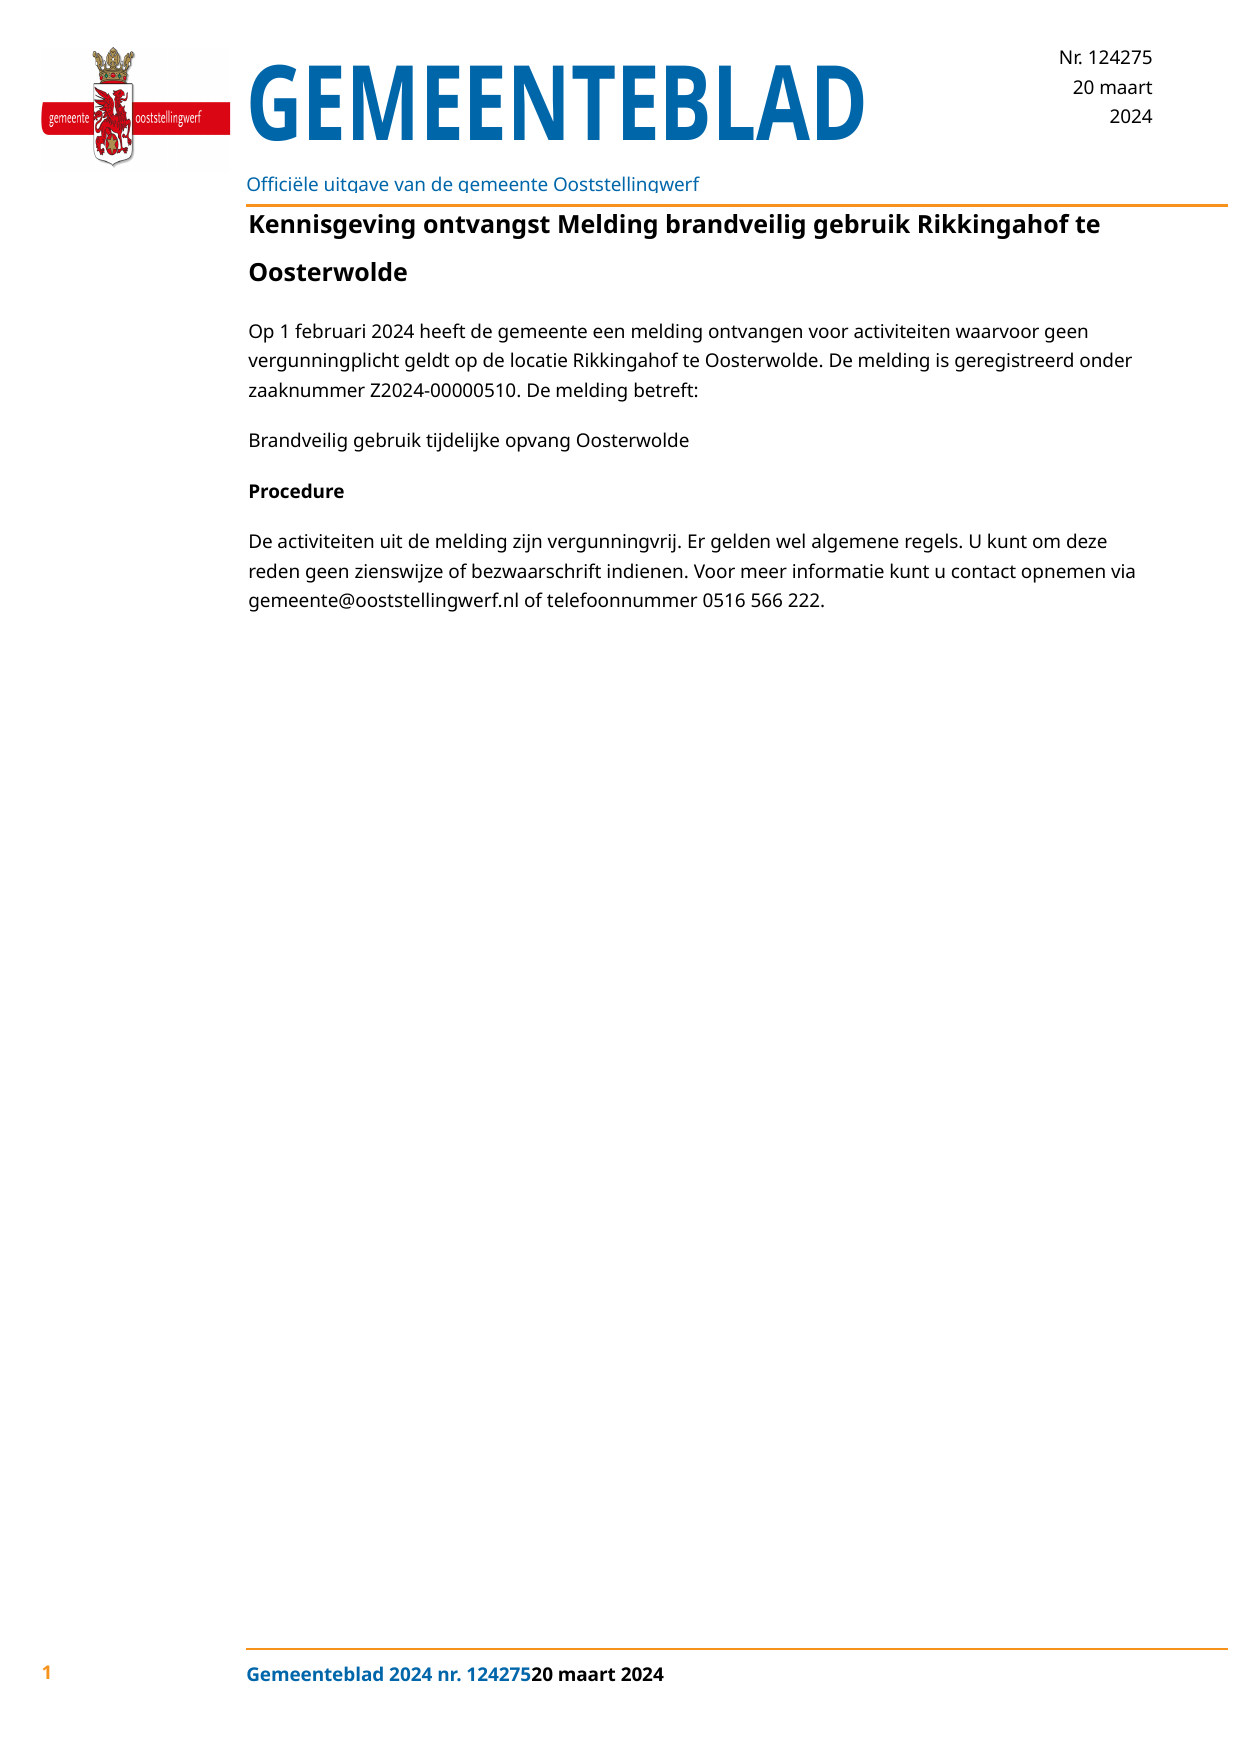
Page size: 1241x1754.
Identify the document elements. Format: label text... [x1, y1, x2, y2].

text Brandveilig gebruik tijdelijke opvang Oosterwolde [248, 427, 1152, 453]
text De activiteiten uit de melding zijn vergunningvrij. Er gelden wel algemene regels. U kunt om deze reden geen zienswijze of bezwaarschrift indienen. Voor meer informatie kunt u contact opnemen via gemeente@ooststellingwerf.nl of telefoonnummer 0516 566 222. [248, 528, 1152, 613]
text Procedure [248, 478, 1152, 504]
text Kennisgeving ontvangst Melding brandveilig gebruik Rikkingahof te Oosterwolde [248, 207, 1152, 288]
text Op 1 februari 2024 heeft de gemeente een melding ontvangen voor activiteiten waarvoor geen vergunningplicht geldt op de locatie Rikkingahof te Oosterwolde. De melding is geregistreerd onder zaaknummer Z2024-00000510. De melding betreft: [248, 318, 1152, 403]
picture [41, 47, 231, 172]
